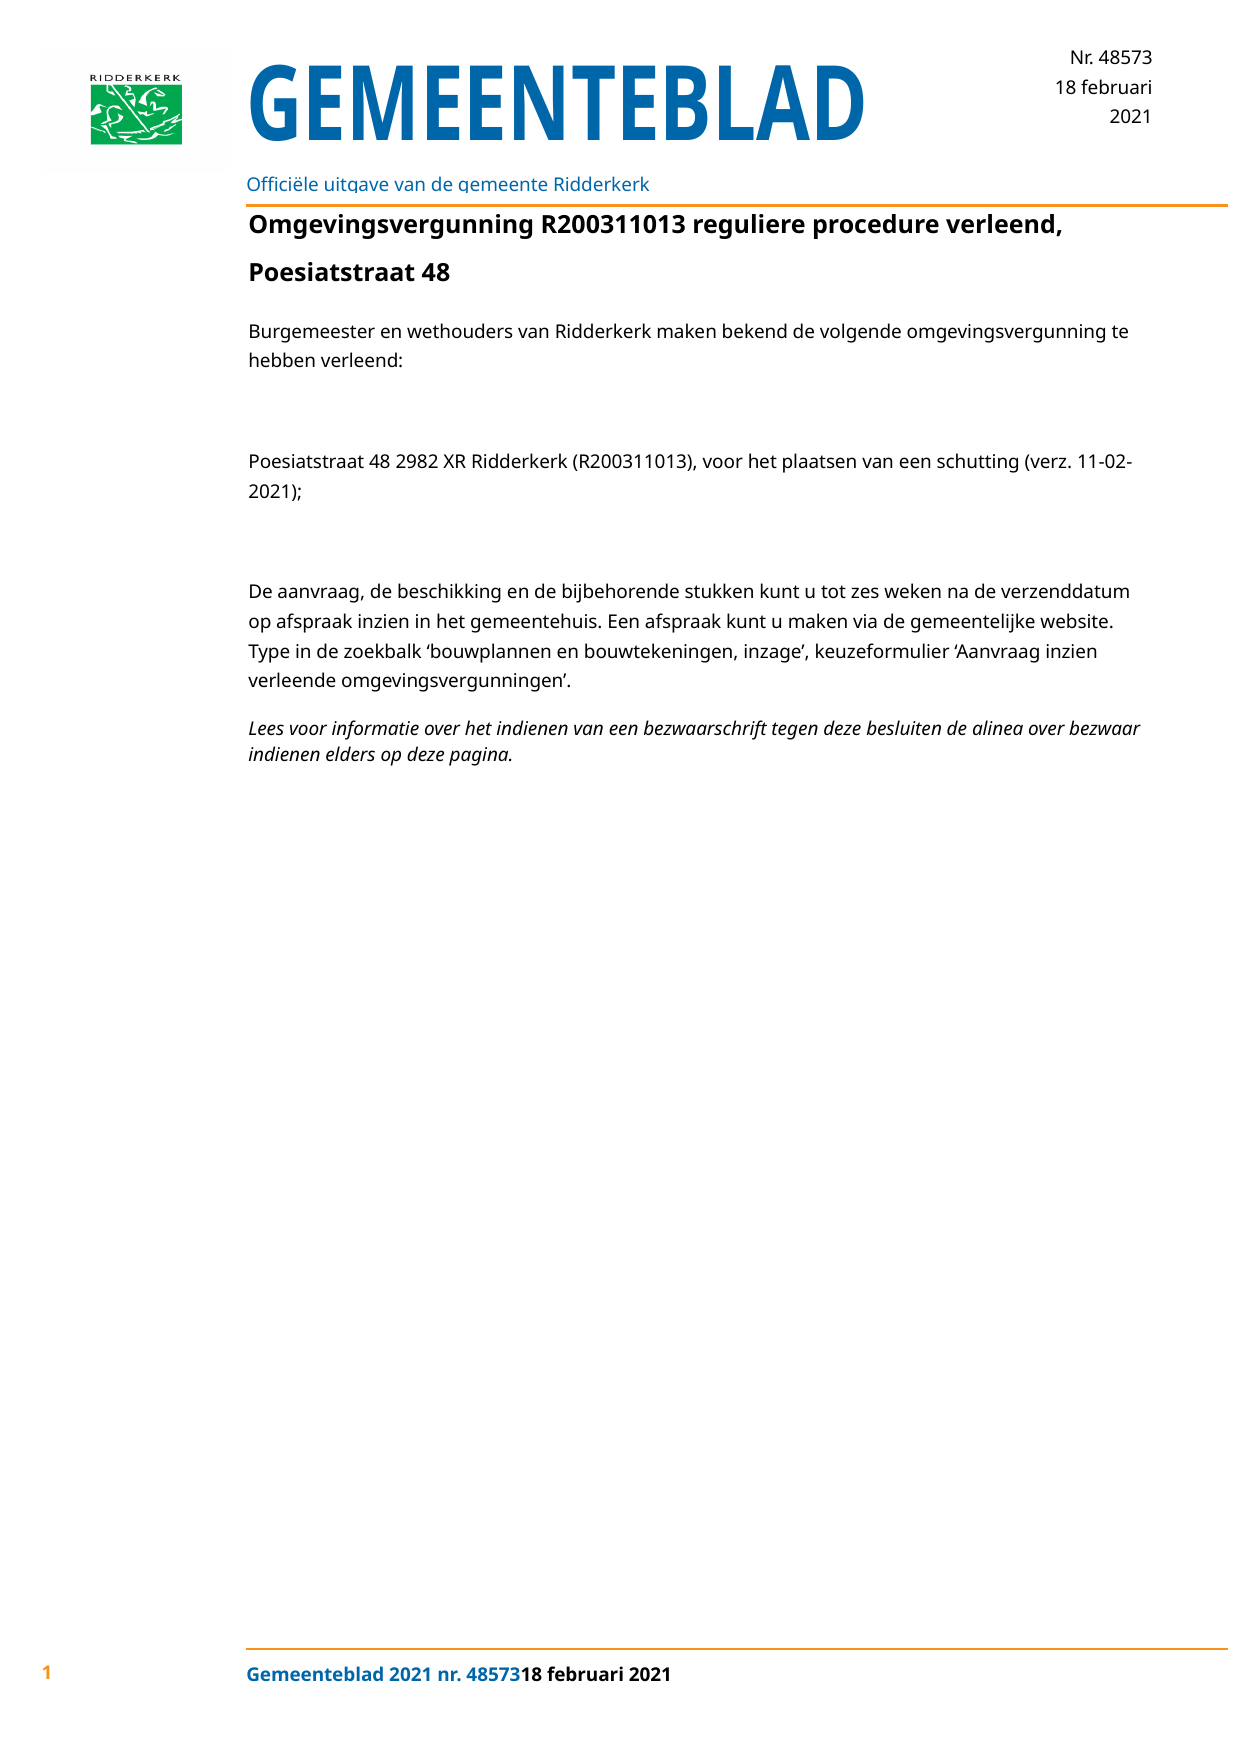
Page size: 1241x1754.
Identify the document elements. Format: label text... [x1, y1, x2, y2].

text Omgevingsvergunning R200311013 reguliere procedure verleend, Poesiatstraat 48 [248, 207, 1152, 288]
text Lees voor informatie over het indienen van een bezwaarschrift tegen deze besluiten de alinea over bezwaar indienen elders op deze pagina. [248, 715, 1152, 767]
text De aanvraag, de beschikking en de bijbehorende stukken kunt u tot zes weken na de verzenddatum op afspraak inzien in het gemeentehuis. Een afspraak kunt u maken via de gemeentelijke website. Type in de zoekbalk ‘bouwplannen en bouwtekeningen, inzage’, keuzeformulier ‘Aanvraag inzien verleende omgevingsvergunningen’. [248, 579, 1152, 693]
text Burgemeester en wethouders van Ridderkerk maken bekend de volgende omgevingsvergunning te hebben verleend: [248, 318, 1152, 373]
picture [41, 47, 231, 172]
text Poesiatstraat 48 2982 XR Ridderkerk (R200311013), voor het plaatsen van een schutting (verz. 11-02-2021); [248, 448, 1152, 504]
